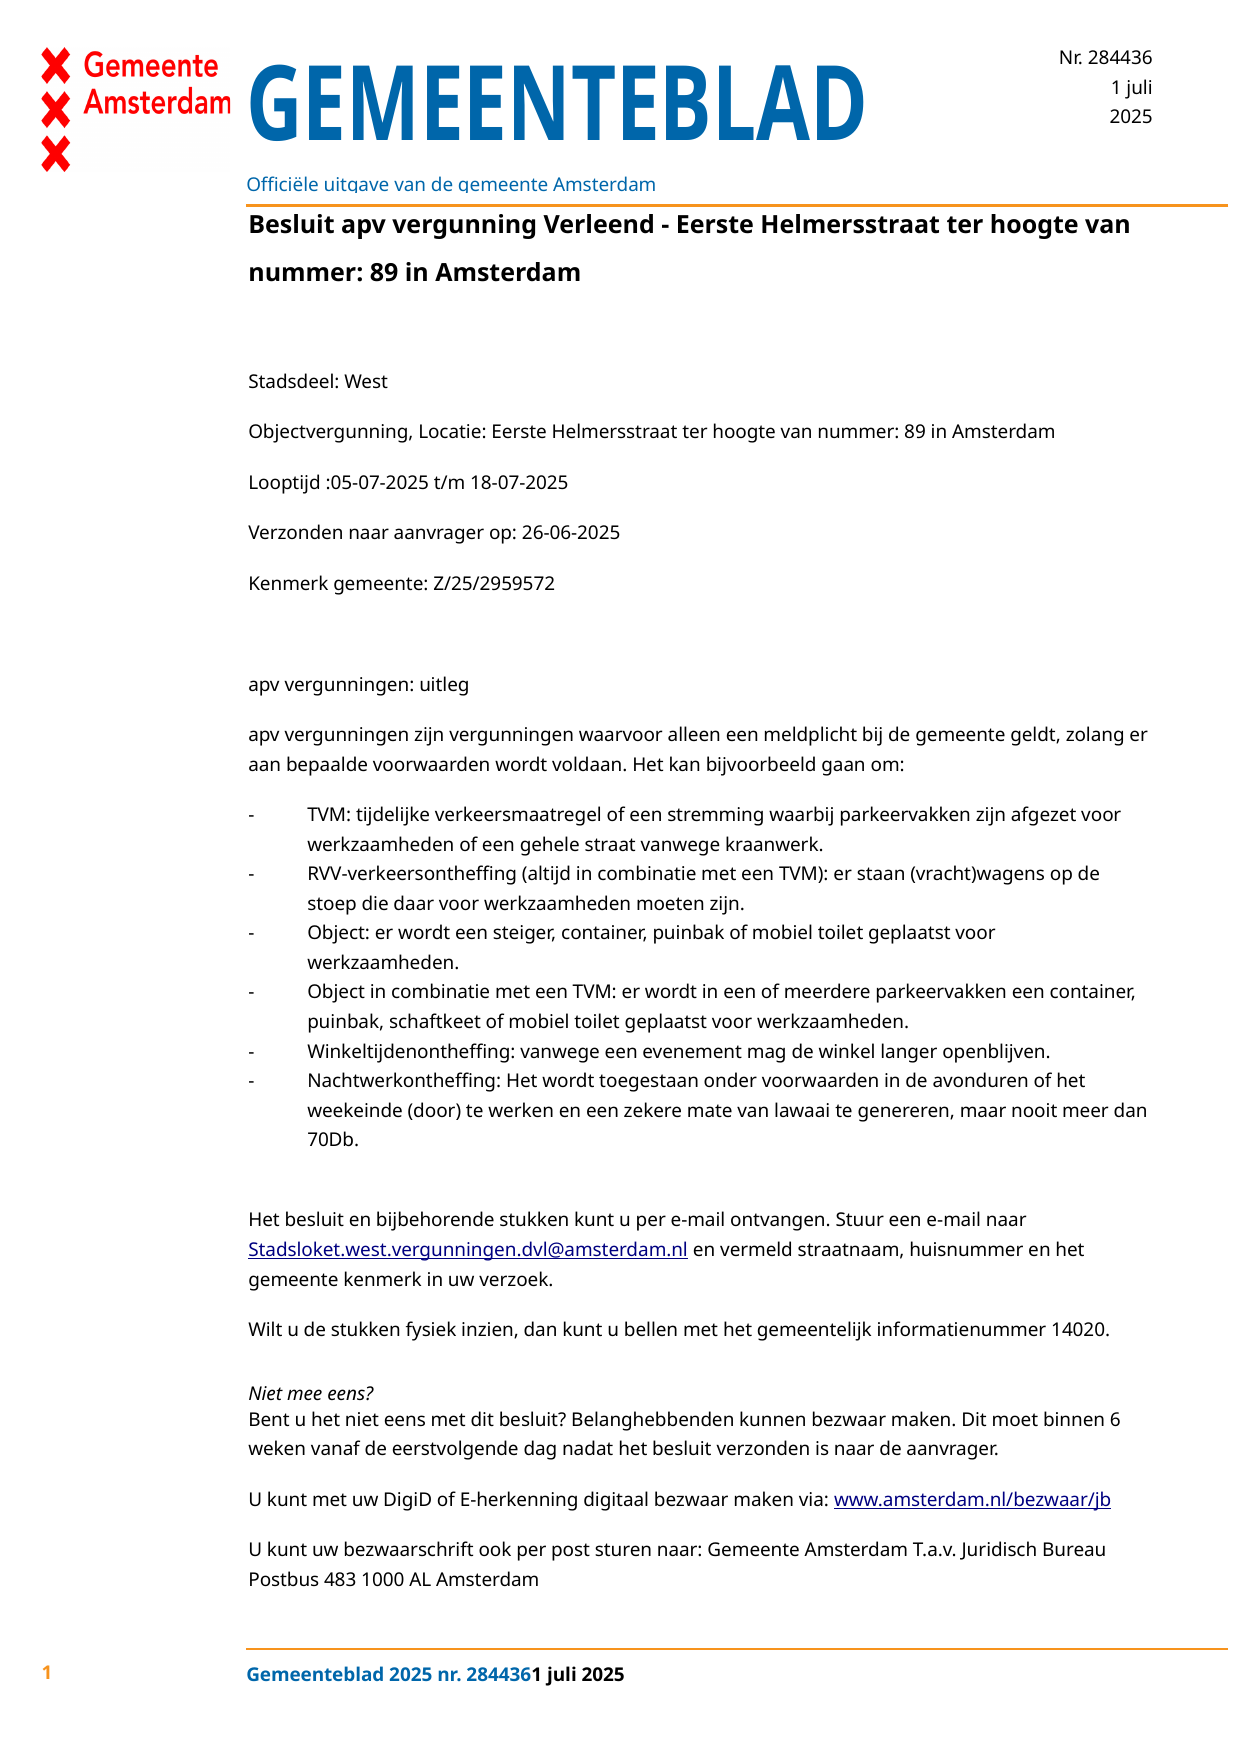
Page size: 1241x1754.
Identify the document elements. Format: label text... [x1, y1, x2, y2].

list Object: er wordt een steiger, container, puinbak of mobiel toilet geplaatst voor werkzaamheden. [248, 919, 1152, 975]
text apv vergunningen zijn vergunningen waarvoor alleen een meldplicht bij de gemeente geldt, zolang er aan bepaalde voorwaarden wordt voldaan. Het kan bijvoorbeeld gaan om: [248, 721, 1152, 777]
text U kunt uw bezwaarschrift ook per post sturen naar: Gemeente Amsterdam T.a.v. Juridisch Bureau Postbus 483 1000 AL Amsterdam [248, 1536, 1152, 1592]
text Verzonden naar aanvrager op: 26-06-2025 [248, 519, 1152, 545]
picture [41, 47, 231, 172]
text Niet mee eens? [248, 1380, 1152, 1406]
list Winkeltijdenontheffing: vanwege een evenement mag de winkel langer openblijven. [248, 1038, 1152, 1064]
list TVM: tijdelijke verkeersmaatregel of een stremming waarbij parkeervakken zijn afgezet voor werkzaamheden of een gehele straat vanwege kraanwerk. [248, 801, 1152, 857]
text Het besluit en bijbehorende stukken kunt u per e-mail ontvangen. Stuur een e-mail naar Stadsloket.west.vergunningen.dvl@amsterdam.nl en vermeld straatnaam, huisnummer en het gemeente kenmerk in uw verzoek. [248, 1207, 1152, 1292]
text Bent u het niet eens met dit besluit? Belanghebbenden kunnen bezwaar maken. Dit moet binnen 6 weken vanaf de eerstvolgende dag nadat het besluit verzonden is naar de aanvrager. [248, 1406, 1152, 1461]
text Looptijd :05-07-2025 t/m 18-07-2025 [248, 469, 1152, 495]
text Stadsdeel: West [248, 368, 1152, 394]
list Nachtwerkontheffing: Het wordt toegestaan onder voorwaarden in de avonduren of het weekeinde (door) te werken en een zekere mate van lawaai te genereren, maar nooit meer dan 70Db. [248, 1067, 1152, 1152]
text apv vergunningen: uitleg [248, 671, 1152, 697]
list RVV-verkeersontheffing (altijd in combinatie met een TVM): er staan (vracht)wagens op de stoep die daar voor werkzaamheden moeten zijn. [248, 860, 1152, 916]
text U kunt met uw DigiD of E-herkenning digitaal bezwaar maken via: www.amsterdam.nl/bezwaar/jb [248, 1486, 1152, 1512]
text Objectvergunning, Locatie: Eerste Helmersstraat ter hoogte van nummer: 89 in Amsterdam [248, 419, 1152, 444]
text Wilt u de stukken fysiek inzien, dan kunt u bellen met het gemeentelijk informatienummer 14020. [248, 1316, 1152, 1342]
text Besluit apv vergunning Verleend - Eerste Helmersstraat ter hoogte van nummer: 89 in Amsterdam [248, 207, 1152, 288]
text Kenmerk gemeente: Z/25/2959572 [248, 570, 1152, 596]
list Object in combinatie met een TVM: er wordt in een of meerdere parkeervakken een container, puinbak, schaftkeet of mobiel toilet geplaatst voor werkzaamheden. [248, 979, 1152, 1034]
